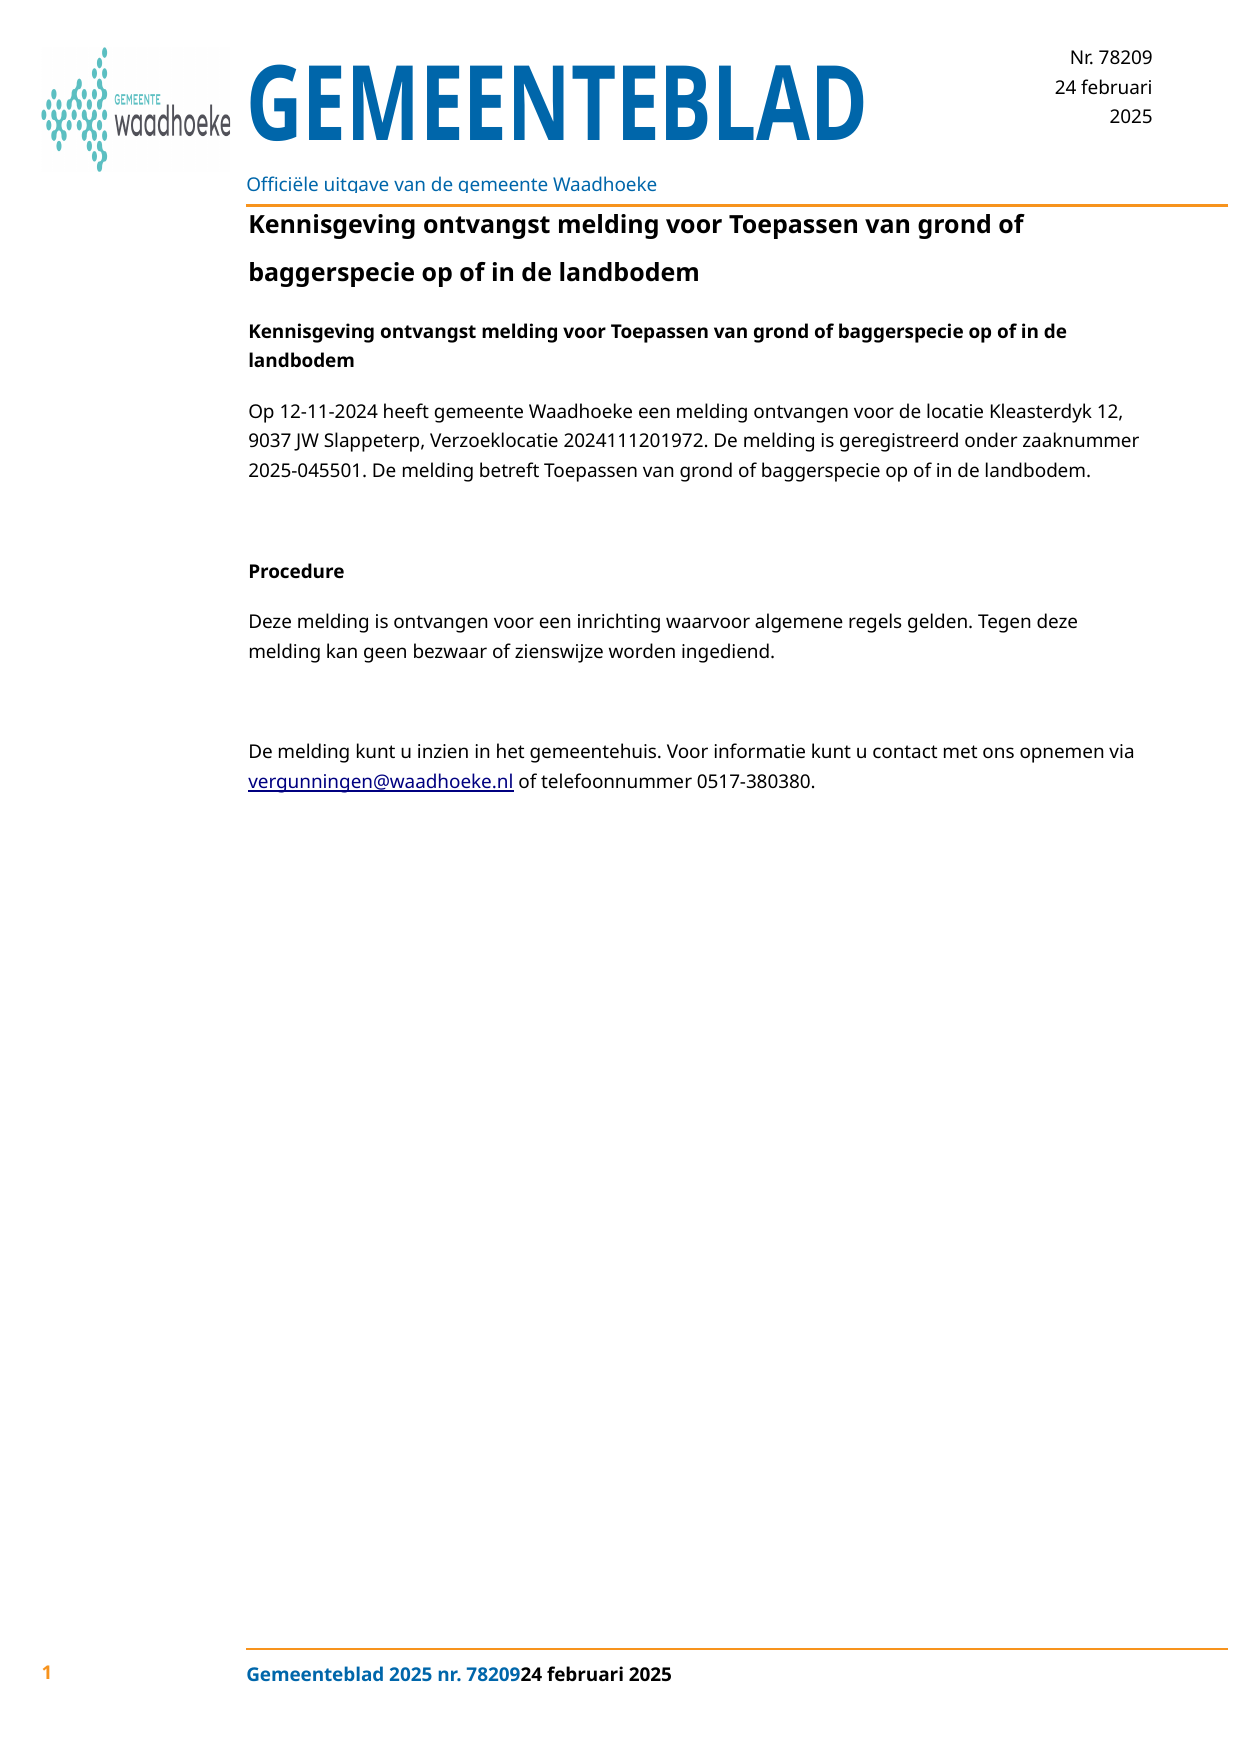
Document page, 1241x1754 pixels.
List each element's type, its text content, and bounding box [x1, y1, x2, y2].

text Procedure [248, 558, 1152, 584]
text Kennisgeving ontvangst melding voor Toepassen van grond of baggerspecie op of in de landbodem [248, 318, 1152, 373]
text Deze melding is ontvangen voor een inrichting waarvoor algemene regels gelden. Tegen deze melding kan geen bezwaar of zienswijze worden ingediend. [248, 608, 1152, 664]
text Op 12-11-2024 heeft gemeente Waadhoeke een melding ontvangen voor de locatie Kleasterdyk 12, 9037 JW Slappeterp, Verzoeklocatie 2024111201972. De melding is geregistreerd onder zaaknummer 2025-045501. De melding betreft Toepassen van grond of baggerspecie op of in de landbodem. [248, 398, 1152, 483]
picture [41, 47, 231, 172]
text Kennisgeving ontvangst melding voor Toepassen van grond of baggerspecie op of in de landbodem [248, 207, 1152, 288]
text De melding kunt u inzien in het gemeentehuis. Voor informatie kunt u contact met ons opnemen via vergunningen@waadhoeke.nl of telefoonnummer 0517-380380. [248, 739, 1152, 794]
